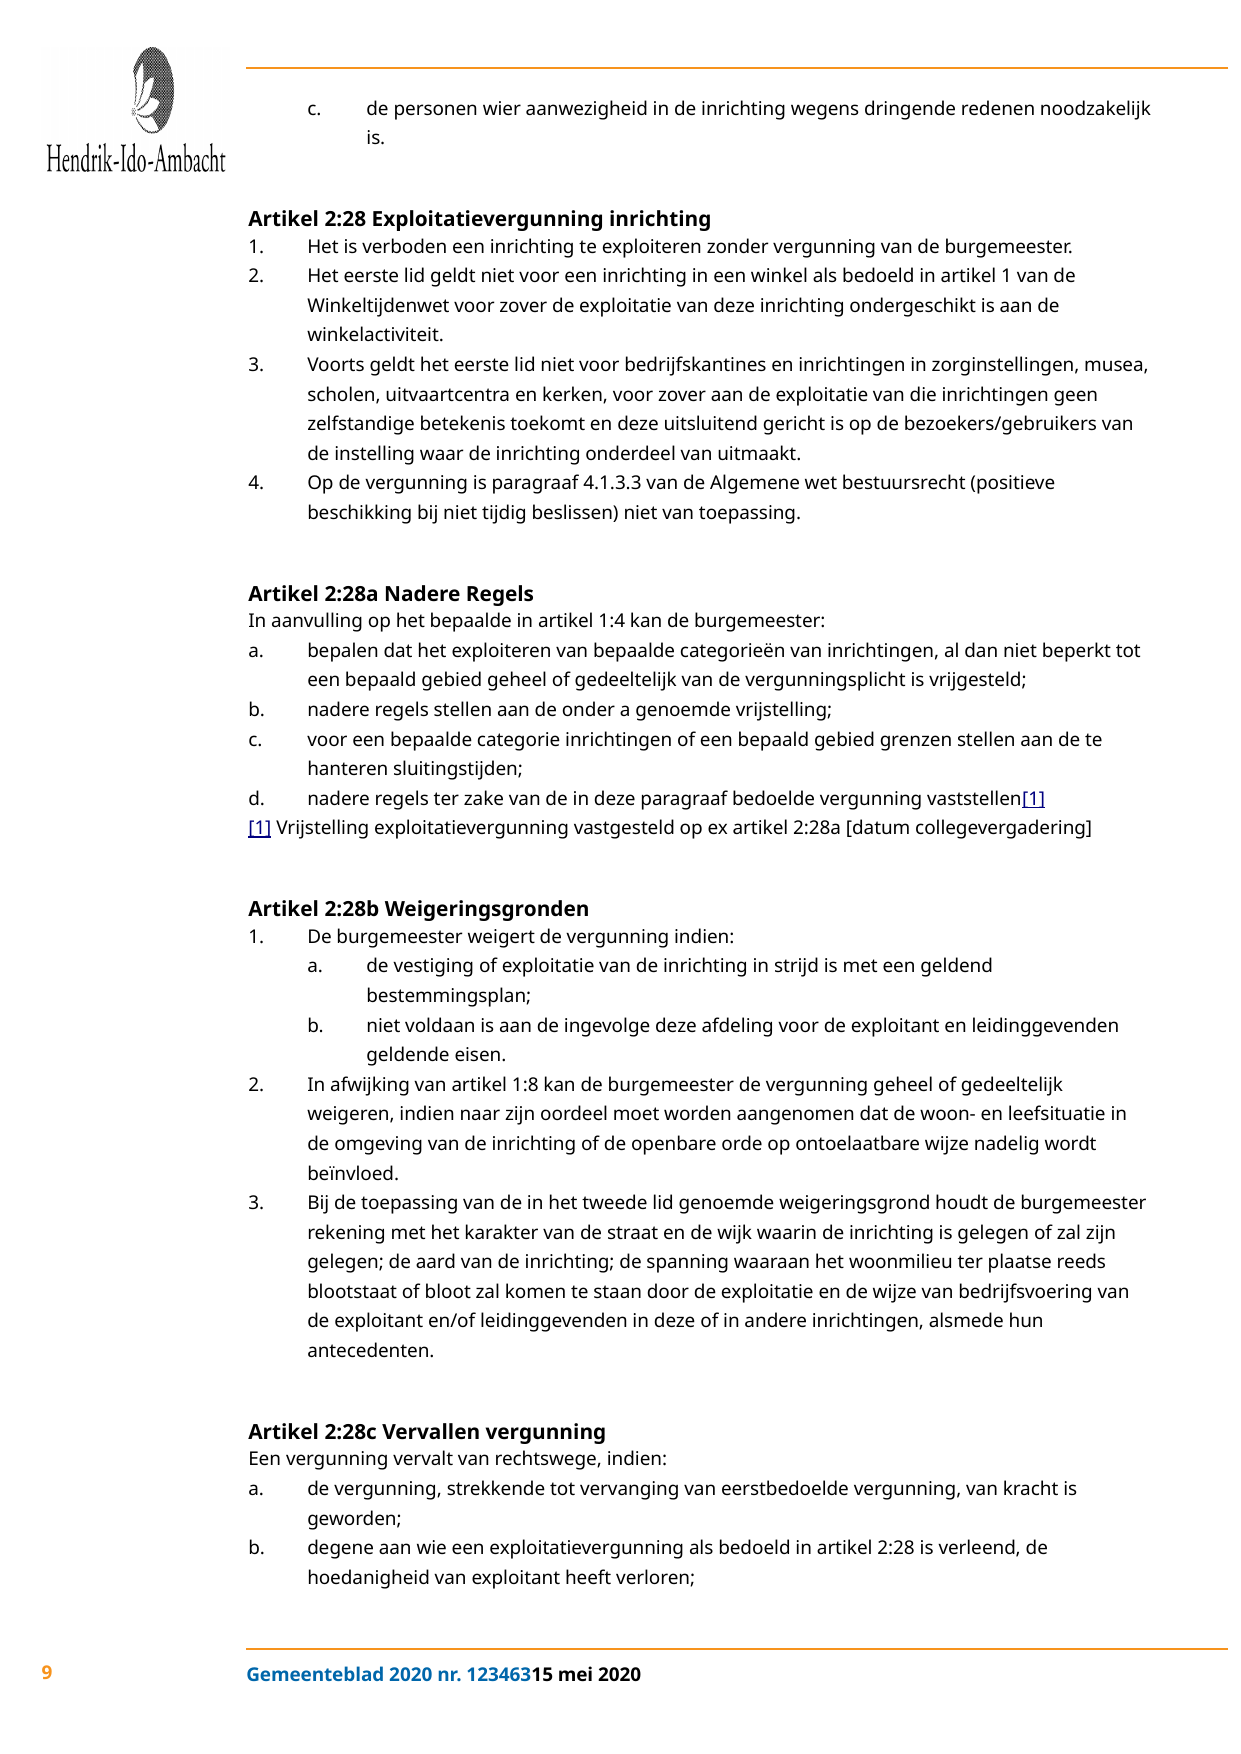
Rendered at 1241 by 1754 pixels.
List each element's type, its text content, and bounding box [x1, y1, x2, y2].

text [1] Vrijstelling exploitatievergunning vastgesteld op ex artikel 2:28a [datum collegevergadering] [248, 814, 1152, 840]
list Voorts geldt het eerste lid niet voor bedrijfskantines en inrichtingen in zorginstellingen, musea, scholen, uitvaartcentra en kerken, voor zover aan de exploitatie van die inrichtingen geen zelfstandige betekenis toekomt en deze uitsluitend gericht is op de bezoekers/gebruikers van de instelling waar de inrichting onderdeel van uitmaakt. [248, 351, 1152, 466]
list de vergunning, strekkende tot vervanging van eerstbedoelde vergunning, van kracht is geworden; [248, 1475, 1152, 1531]
list Het is verboden een inrichting te exploiteren zonder vergunning van de burgemeester. [248, 233, 1152, 258]
list nadere regels ter zake van de in deze paragraaf bedoelde vergunning vaststellen[1] [248, 785, 1152, 811]
list nadere regels stellen aan de onder a genoemde vrijstelling; [248, 696, 1152, 722]
list voor een bepaalde categorie inrichtingen of een bepaald gebied grenzen stellen aan de te hanteren sluitingstijden; [248, 726, 1152, 781]
text In aanvulling op het bepaalde in artikel 1:4 kan de burgemeester: [248, 607, 1152, 633]
list de vestiging of exploitatie van de inrichting in strijd is met een geldend bestemmingsplan; [307, 953, 1152, 1008]
picture [41, 47, 231, 172]
list de personen wier aanwezigheid in de inrichting wegens dringende redenen noodzakelijk is. [307, 95, 1152, 150]
list niet voldaan is aan de ingevolge deze afdeling voor de exploitant en leidinggevenden geldende eisen. [307, 1012, 1152, 1067]
list bepalen dat het exploiteren van bepaalde categorieën van inrichtingen, al dan niet beperkt tot een bepaald gebied geheel of gedeeltelijk van de vergunningsplicht is vrijgesteld; [248, 637, 1152, 692]
text Artikel 2:28a Nadere Regels [248, 579, 1152, 607]
text Artikel 2:28 Exploitatievergunning inrichting [248, 204, 1152, 233]
list degene aan wie een exploitatievergunning als bedoeld in artikel 2:28 is verleend, de hoedanigheid van exploitant heeft verloren; [248, 1534, 1152, 1590]
list Het eerste lid geldt niet voor een inrichting in een winkel als bedoeld in artikel 1 van de Winkeltijdenwet voor zover de exploitatie van deze inrichting ondergeschikt is aan de winkelactiviteit. [248, 262, 1152, 347]
text Een vergunning vervalt van rechtswege, indien: [248, 1446, 1152, 1471]
text Artikel 2:28b Weigeringsgronden [248, 894, 1152, 923]
list Bij de toepassing van de in het tweede lid genoemde weigeringsgrond houdt de burgemeester rekening met het karakter van de straat en de wijk waarin de inrichting is gelegen of zal zijn gelegen; de aard van de inrichting; de spanning waaraan het woonmilieu ter plaatse reeds blootstaat of bloot zal komen te staan door de exploitatie en de wijze van bedrijfsvoering van de exploitant en/of leidinggevenden in deze of in andere inrichtingen, alsmede hun antecedenten. [248, 1189, 1152, 1363]
list Op de vergunning is paragraaf 4.1.3.3 van de Algemene wet bestuursrecht (positieve beschikking bij niet tijdig beslissen) niet van toepassing. [248, 469, 1152, 525]
list De burgemeester weigert de vergunning indien: [248, 923, 1152, 949]
text Artikel 2:28c Vervallen vergunning [248, 1417, 1152, 1446]
list In afwijking van artikel 1:8 kan de burgemeester de vergunning geheel of gedeeltelijk weigeren, indien naar zijn oordeel moet worden aangenomen dat de woon- en leefsituatie in de omgeving van de inrichting of de openbare orde op ontoelaatbare wijze nadelig wordt beïnvloed. [248, 1071, 1152, 1185]
